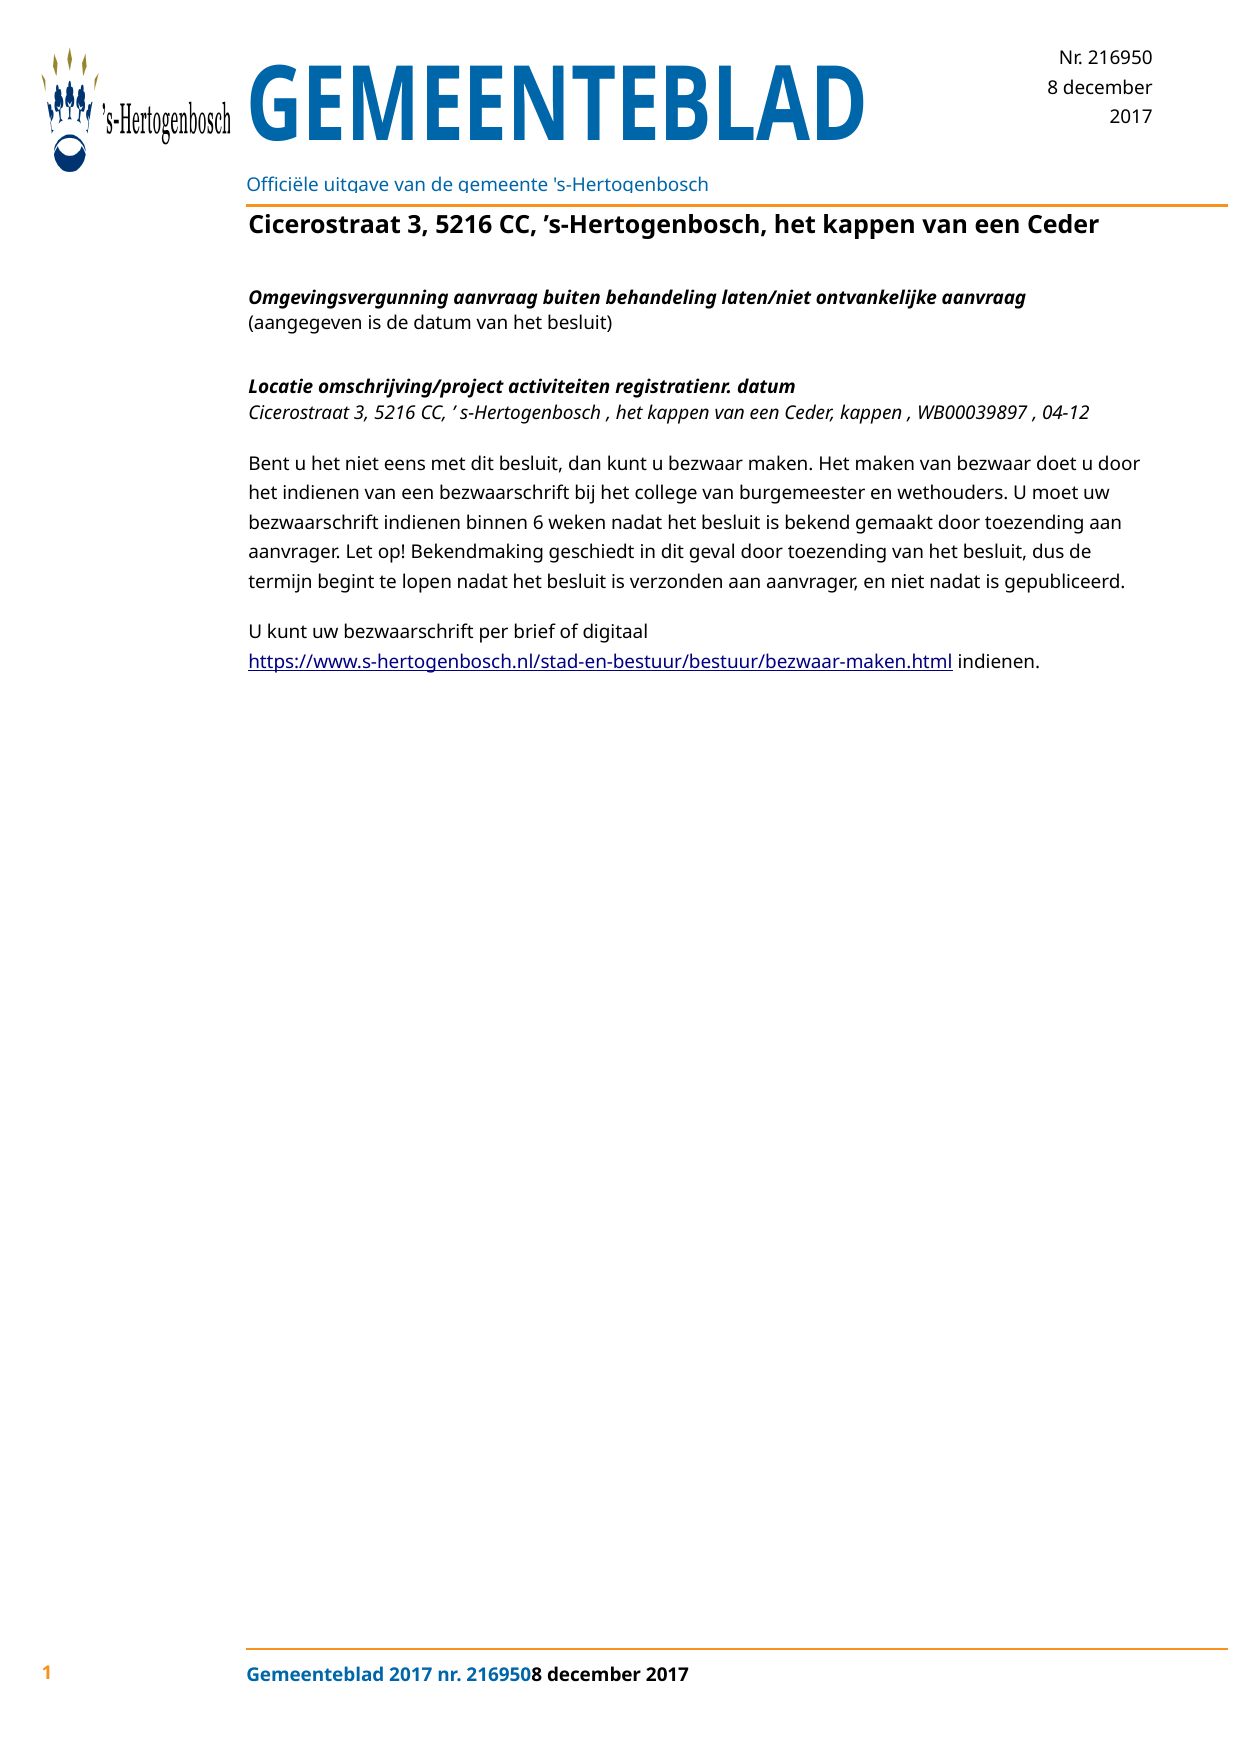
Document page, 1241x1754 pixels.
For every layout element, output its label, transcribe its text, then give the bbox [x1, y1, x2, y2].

text Cicerostraat 3, 5216 CC, ’ s-Hertogenbosch , het kappen van een Ceder, kappen , WB00039897 , 04-12 [248, 399, 1152, 425]
text (aangegeven is de datum van het besluit) [248, 309, 1152, 335]
text U kunt uw bezwaarschrift per brief of digitaal https://www.s-hertogenbosch.nl/stad-en-bestuur/bestuur/bezwaar-maken.html indienen. [248, 618, 1152, 674]
text Omgevingsvergunning aanvraag buiten behandeling laten/niet ontvankelijke aanvraag [248, 284, 1152, 309]
picture [41, 47, 231, 172]
text Locatie omschrijving/project activiteiten registratienr. datum [248, 373, 1152, 399]
text Cicerostraat 3, 5216 CC, ’s-Hertogenbosch, het kappen van een Ceder [248, 207, 1152, 241]
text Bent u het niet eens met dit besluit, dan kunt u bezwaar maken. Het maken van bezwaar doet u door het indienen van een bezwaarschrift bij het college van burgemeester en wethouders. U moet uw bezwaarschrift indienen binnen 6 weken nadat het besluit is bekend gemaakt door toezending aan aanvrager. Let op! Bekendmaking geschiedt in dit geval door toezending van het besluit, dus de termijn begint te lopen nadat het besluit is verzonden aan aanvrager, en niet nadat is gepubliceerd. [248, 450, 1152, 594]
